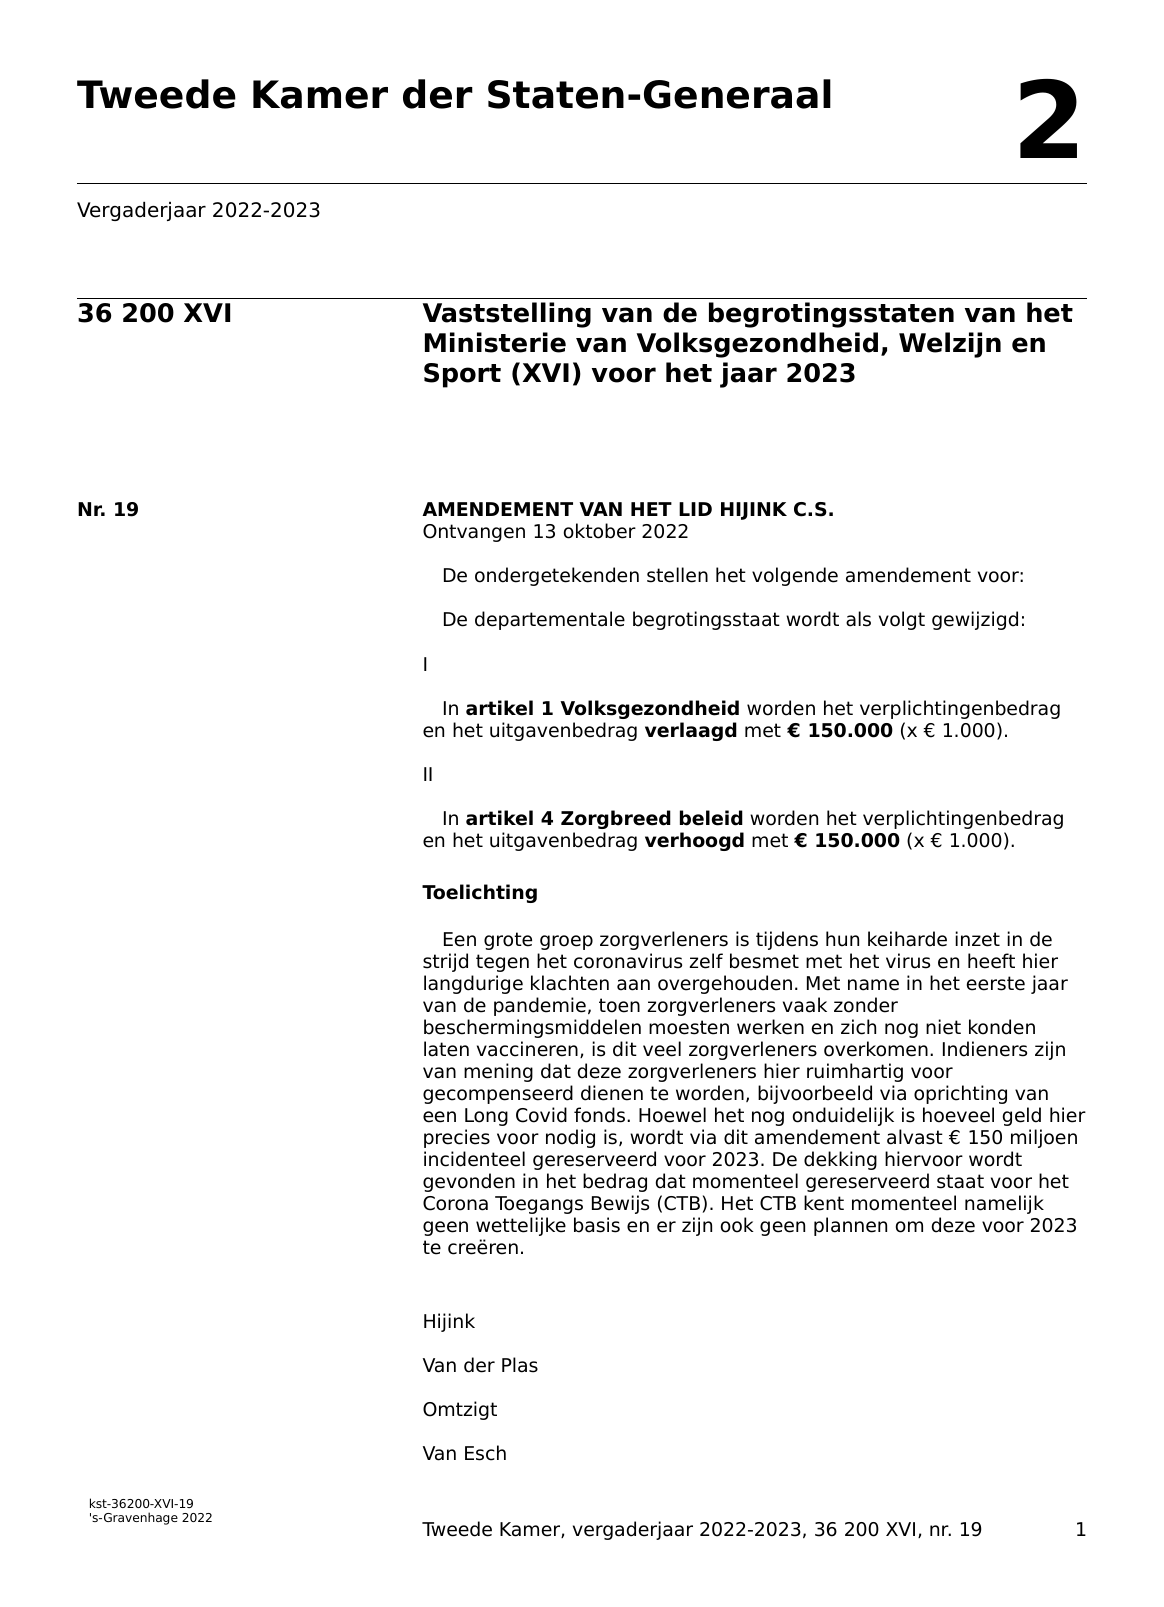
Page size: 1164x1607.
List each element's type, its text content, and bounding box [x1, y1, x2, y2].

text Een grote groep zorgverleners is tijdens hun keiharde inzet in de strijd tegen het coronavirus zelf besmet met het virus en heeft hier langdurige klachten aan overgehouden. Met name in het eerste jaar van de pandemie, toen zorgverleners vaak zonder beschermingsmiddelen moesten werken en zich nog niet konden laten vaccineren, is dit veel zorgverleners overkomen. Indieners zijn van mening dat deze zorgverleners hier ruimhartig voor gecompenseerd dienen te worden, bijvoorbeeld via oprichting van een Long Covid fonds. Hoewel het nog onduidelijk is hoeveel geld hier precies voor nodig is, wordt via dit amendement alvast € 150 miljoen incidenteel gereserveerd voor 2023. De dekking hiervoor wordt gevonden in het bedrag dat momenteel gereserveerd staat voor het Corona Toegangs Bewijs (CTB). Het CTB kent momenteel namelijk geen wettelijke basis en er zijn ook geen plannen om deze voor 2023 te creëren. [422, 929, 1087, 1259]
text II [422, 764, 1087, 786]
subtitle Toelichting [422, 882, 1087, 904]
table_header Tweede Kamer der Staten-Generaal [77, 59, 886, 183]
text In artikel 1 Volksgezondheid worden het verplichtingenbedrag en het uitgavenbedrag verlaagd met € 150.000 (x € 1.000). [422, 698, 1087, 742]
text De ondergetekenden stellen het volgende amendement voor: [422, 565, 1087, 587]
subtitle 36 200 XVI Vaststelling van de begrotingsstaten van het Ministerie van Volksgezondheid, Welzijn en Sport (XVI) voor het jaar 2023 [77, 299, 1087, 388]
text Hijink Van der Plas Omtzigt Van Esch [422, 1289, 1087, 1464]
text 's-Gravenhage 2022 [88, 1511, 323, 1525]
subtitle Nr. 19 AMENDEMENT VAN HET LID HIJINK C.S. [77, 499, 1087, 521]
table_cell Vergaderjaar 2022-2023 [77, 184, 1087, 298]
text Ontvangen 13 oktober 2022 [422, 521, 1087, 543]
text I [422, 653, 1087, 676]
text kst-36200-XVI-19 [88, 1497, 323, 1511]
text De departementale begrotingsstaat wordt als volgt gewijzigd: [422, 609, 1087, 631]
table_header 2 [886, 59, 1087, 183]
text In artikel 4 Zorgbreed beleid worden het verplichtingenbedrag en het uitgavenbedrag verhoogd met € 150.000 (x € 1.000). [422, 808, 1087, 852]
